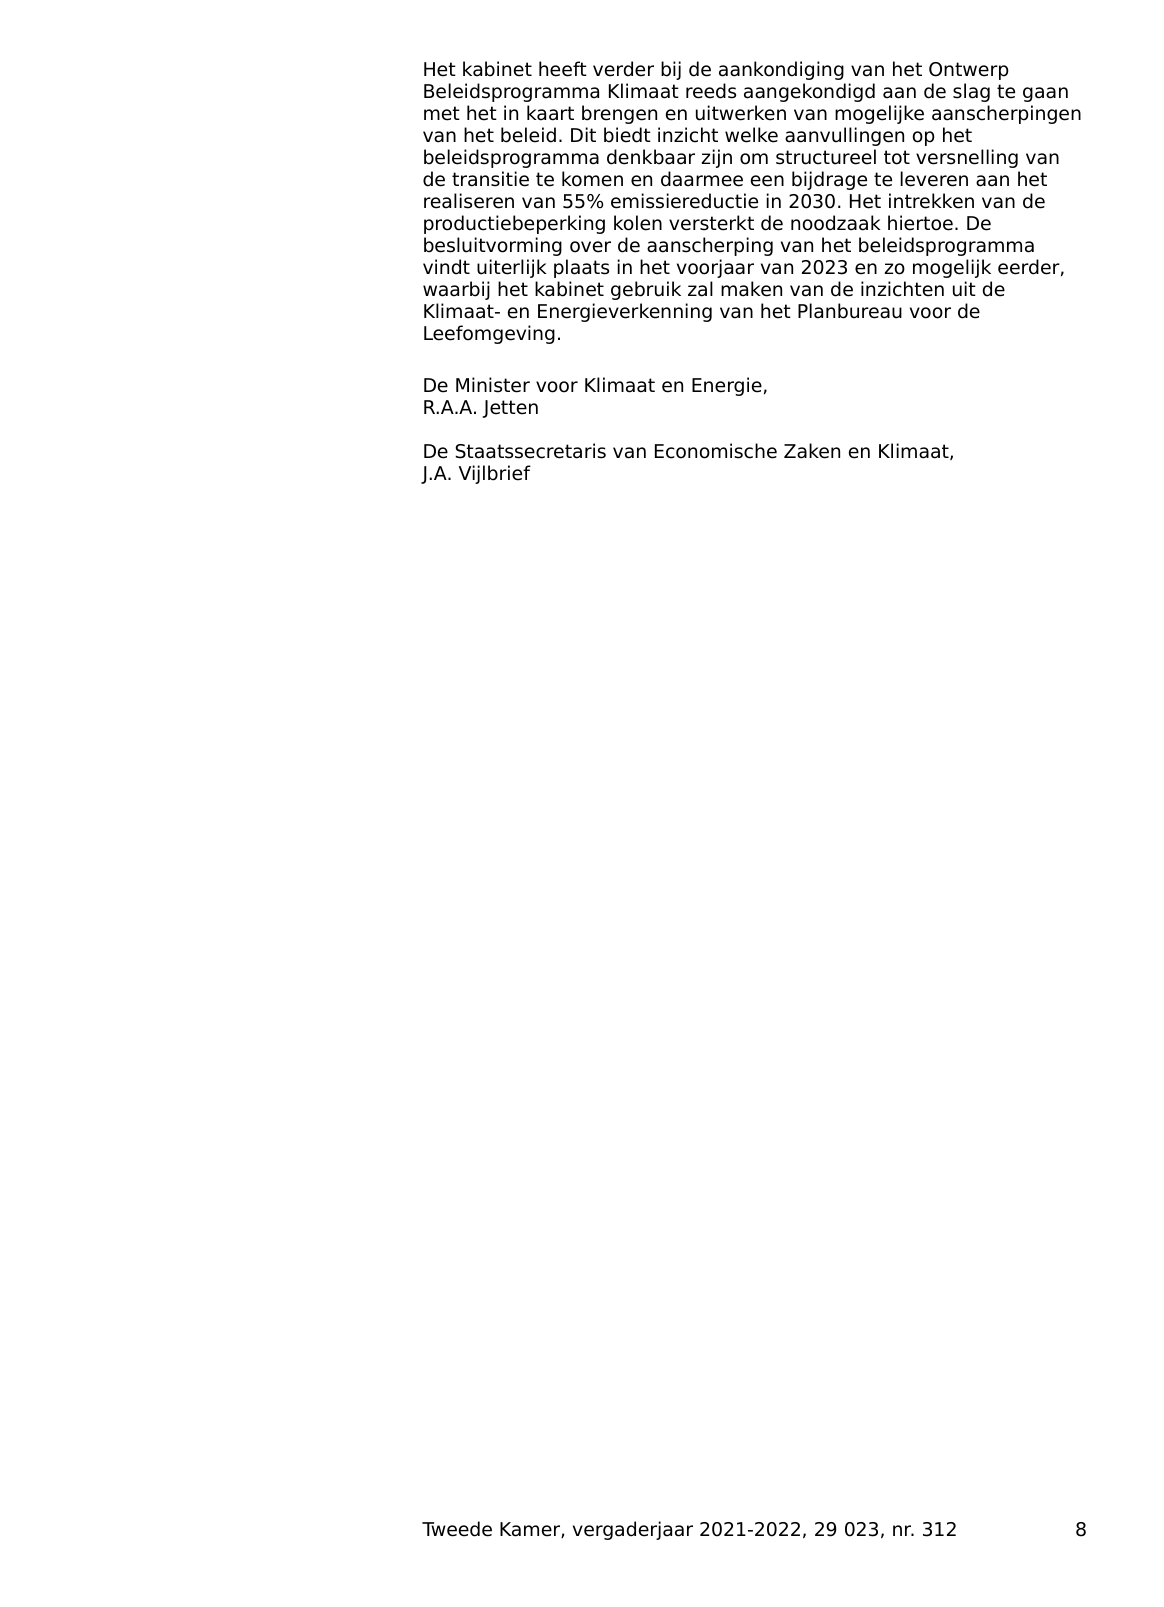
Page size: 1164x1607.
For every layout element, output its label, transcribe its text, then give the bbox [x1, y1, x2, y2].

text Het kabinet heeft verder bij de aankondiging van het Ontwerp Beleidsprogramma Klimaat reeds aangekondigd aan de slag te gaan met het in kaart brengen en uitwerken van mogelijke aanscherpingen van het beleid. Dit biedt inzicht welke aanvullingen op het beleidsprogramma denkbaar zijn om structureel tot versnelling van de transitie te komen en daarmee een bijdrage te leveren aan het realiseren van 55% emissiereductie in 2030. Het intrekken van de productiebeperking kolen versterkt de noodzaak hiertoe. De besluitvorming over de aanscherping van het beleidsprogramma vindt uiterlijk plaats in het voorjaar van 2023 en zo mogelijk eerder, waarbij het kabinet gebruik zal maken van de inzichten uit de Klimaat- en Energieverkenning van het Planbureau voor de Leefomgeving. [422, 59, 1087, 345]
text De Minister voor Klimaat en Energie, R.A.A. Jetten [422, 375, 1087, 419]
text De Staatssecretaris van Economische Zaken en Klimaat, J.A. Vijlbrief [422, 441, 1087, 485]
